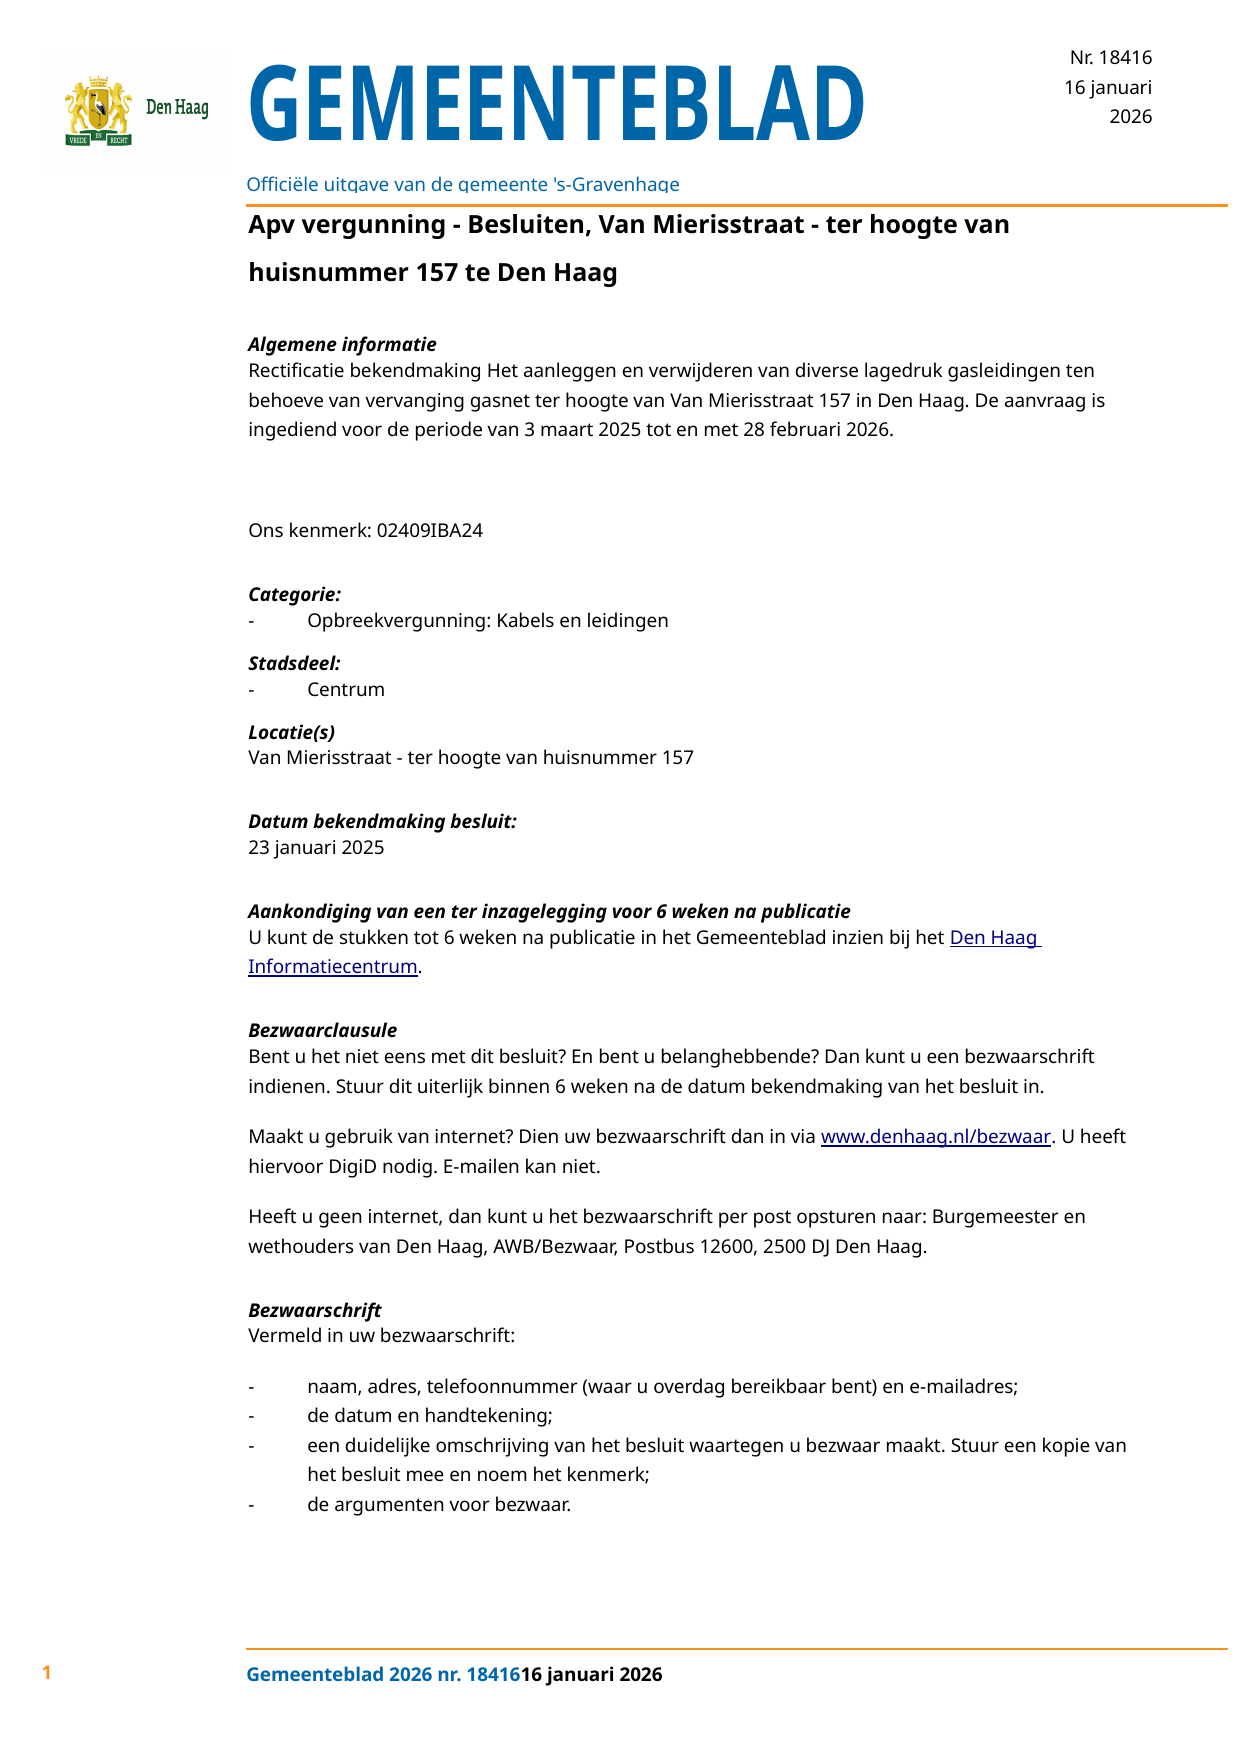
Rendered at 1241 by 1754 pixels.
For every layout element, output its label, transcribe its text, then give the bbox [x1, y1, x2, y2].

picture [41, 47, 231, 172]
list Opbreekvergunning: Kabels en leidingen [248, 607, 1152, 633]
text Bezwaarschrift [248, 1297, 1152, 1322]
text Datum bekendmaking besluit: [248, 808, 1152, 834]
text Rectificatie bekendmaking Het aanleggen en verwijderen van diverse lagedruk gasleidingen ten behoeve van vervanging gasnet ter hoogte van Van Mierisstraat 157 in Den Haag. De aanvraag is ingediend voor de periode van 3 maart 2025 tot en met 28 februari 2026. [248, 357, 1152, 442]
text 23 januari 2025 [248, 834, 1152, 860]
text Algemene informatie [248, 331, 1152, 357]
text Bezwaarclausule [248, 1017, 1152, 1043]
text Heeft u geen internet, dan kunt u het bezwaarschrift per post opsturen naar: Burgemeester en wethouders van Den Haag, AWB/Bezwaar, Postbus 12600, 2500 DJ Den Haag. [248, 1203, 1152, 1258]
text Apv vergunning - Besluiten, Van Mierisstraat - ter hoogte van huisnummer 157 te Den Haag [248, 207, 1152, 288]
text Ons kenmerk: 02409IBA24 [248, 517, 1152, 543]
text U kunt de stukken tot 6 weken na publicatie in het Gemeenteblad inzien bij het Den Haag Informatiecentrum. [248, 924, 1152, 979]
text Vermeld in uw bezwaarschrift: [248, 1322, 1152, 1348]
text Locatie(s) [248, 719, 1152, 744]
text Van Mierisstraat - ter hoogte van huisnummer 157 [248, 744, 1152, 770]
list een duidelijke omschrijving van het besluit waartegen u bezwaar maakt. Stuur een kopie van het besluit mee en noem het kenmerk; [248, 1432, 1152, 1487]
list naam, adres, telefoonnummer (waar u overdag bereikbaar bent) en e-mailadres; [248, 1373, 1152, 1399]
list de datum en handtekening; [248, 1402, 1152, 1428]
text Maakt u gebruik van internet? Dien uw bezwaarschrift dan in via www.denhaag.nl/bezwaar. U heeft hiervoor DigiD nodig. E-mailen kan niet. [248, 1123, 1152, 1178]
text Aankondiging van een ter inzagelegging voor 6 weken na publicatie [248, 898, 1152, 924]
text Stadsdeel: [248, 650, 1152, 676]
text Categorie: [248, 581, 1152, 607]
text Bent u het niet eens met dit besluit? En bent u belanghebbende? Dan kunt u een bezwaarschrift indienen. Stuur dit uiterlijk binnen 6 weken na de datum bekendmaking van het besluit in. [248, 1043, 1152, 1098]
list de argumenten voor bezwaar. [248, 1491, 1152, 1517]
list Centrum [248, 676, 1152, 701]
